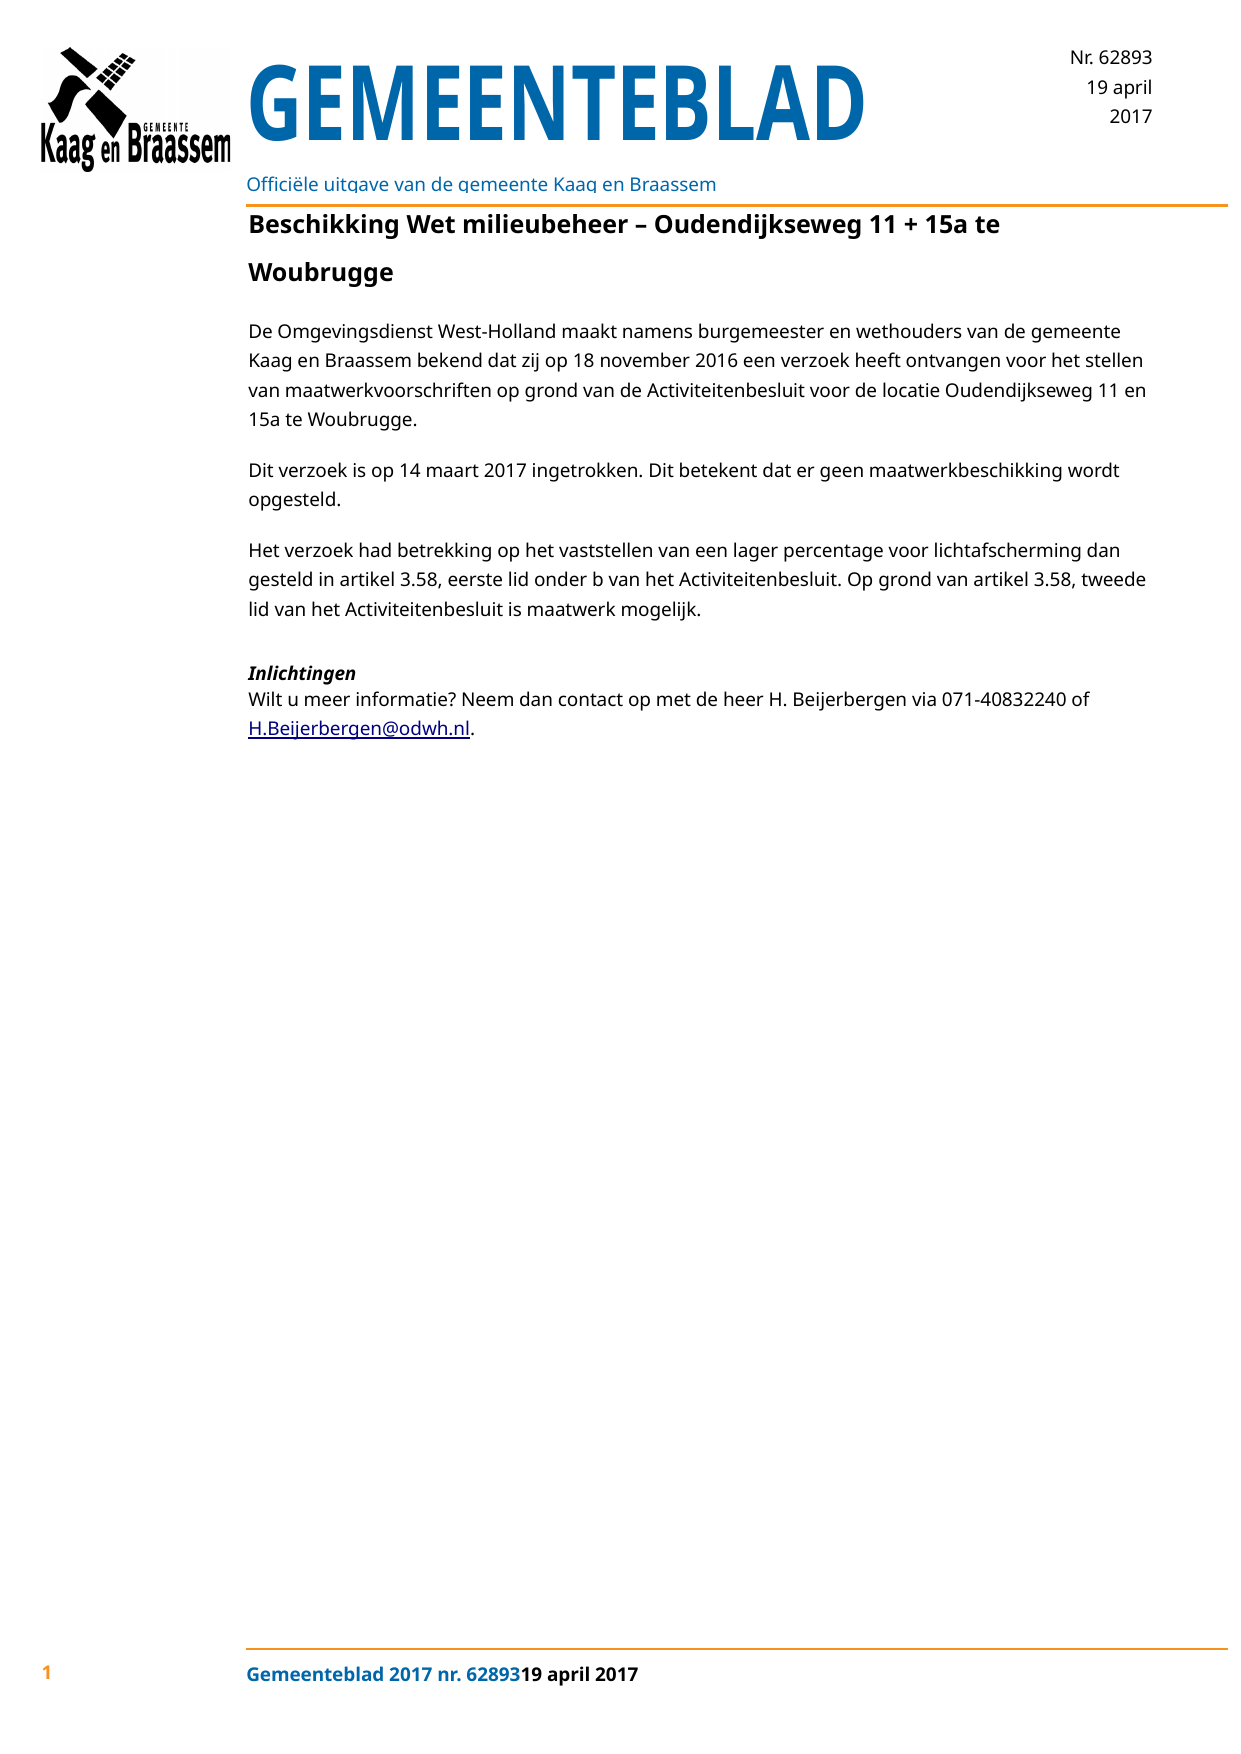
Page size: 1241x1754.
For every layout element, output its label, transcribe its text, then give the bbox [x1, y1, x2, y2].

text Wilt u meer informatie? Neem dan contact op met de heer H. Beijerbergen via 071-40832240 of H.Beijerbergen@odwh.nl. [248, 686, 1152, 741]
text Inlichtingen [248, 660, 1152, 686]
text Het verzoek had betrekking op het vaststellen van een lager percentage voor lichtafscherming dan gesteld in artikel 3.58, eerste lid onder b van het Activiteitenbesluit. Op grond van artikel 3.58, tweede lid van het Activiteitenbesluit is maatwerk mogelijk. [248, 537, 1152, 622]
text Dit verzoek is op 14 maart 2017 ingetrokken. Dit betekent dat er geen maatwerkbeschikking wordt opgesteld. [248, 457, 1152, 512]
picture [41, 47, 231, 172]
text Beschikking Wet milieubeheer – Oudendijkseweg 11 + 15a te Woubrugge [248, 207, 1152, 288]
text De Omgevingsdienst West-Holland maakt namens burgemeester en wethouders van de gemeente Kaag en Braassem bekend dat zij op 18 november 2016 een verzoek heeft ontvangen voor het stellen van maatwerkvoorschriften op grond van de Activiteitenbesluit voor de locatie Oudendijkseweg 11 en 15a te Woubrugge. [248, 318, 1152, 432]
